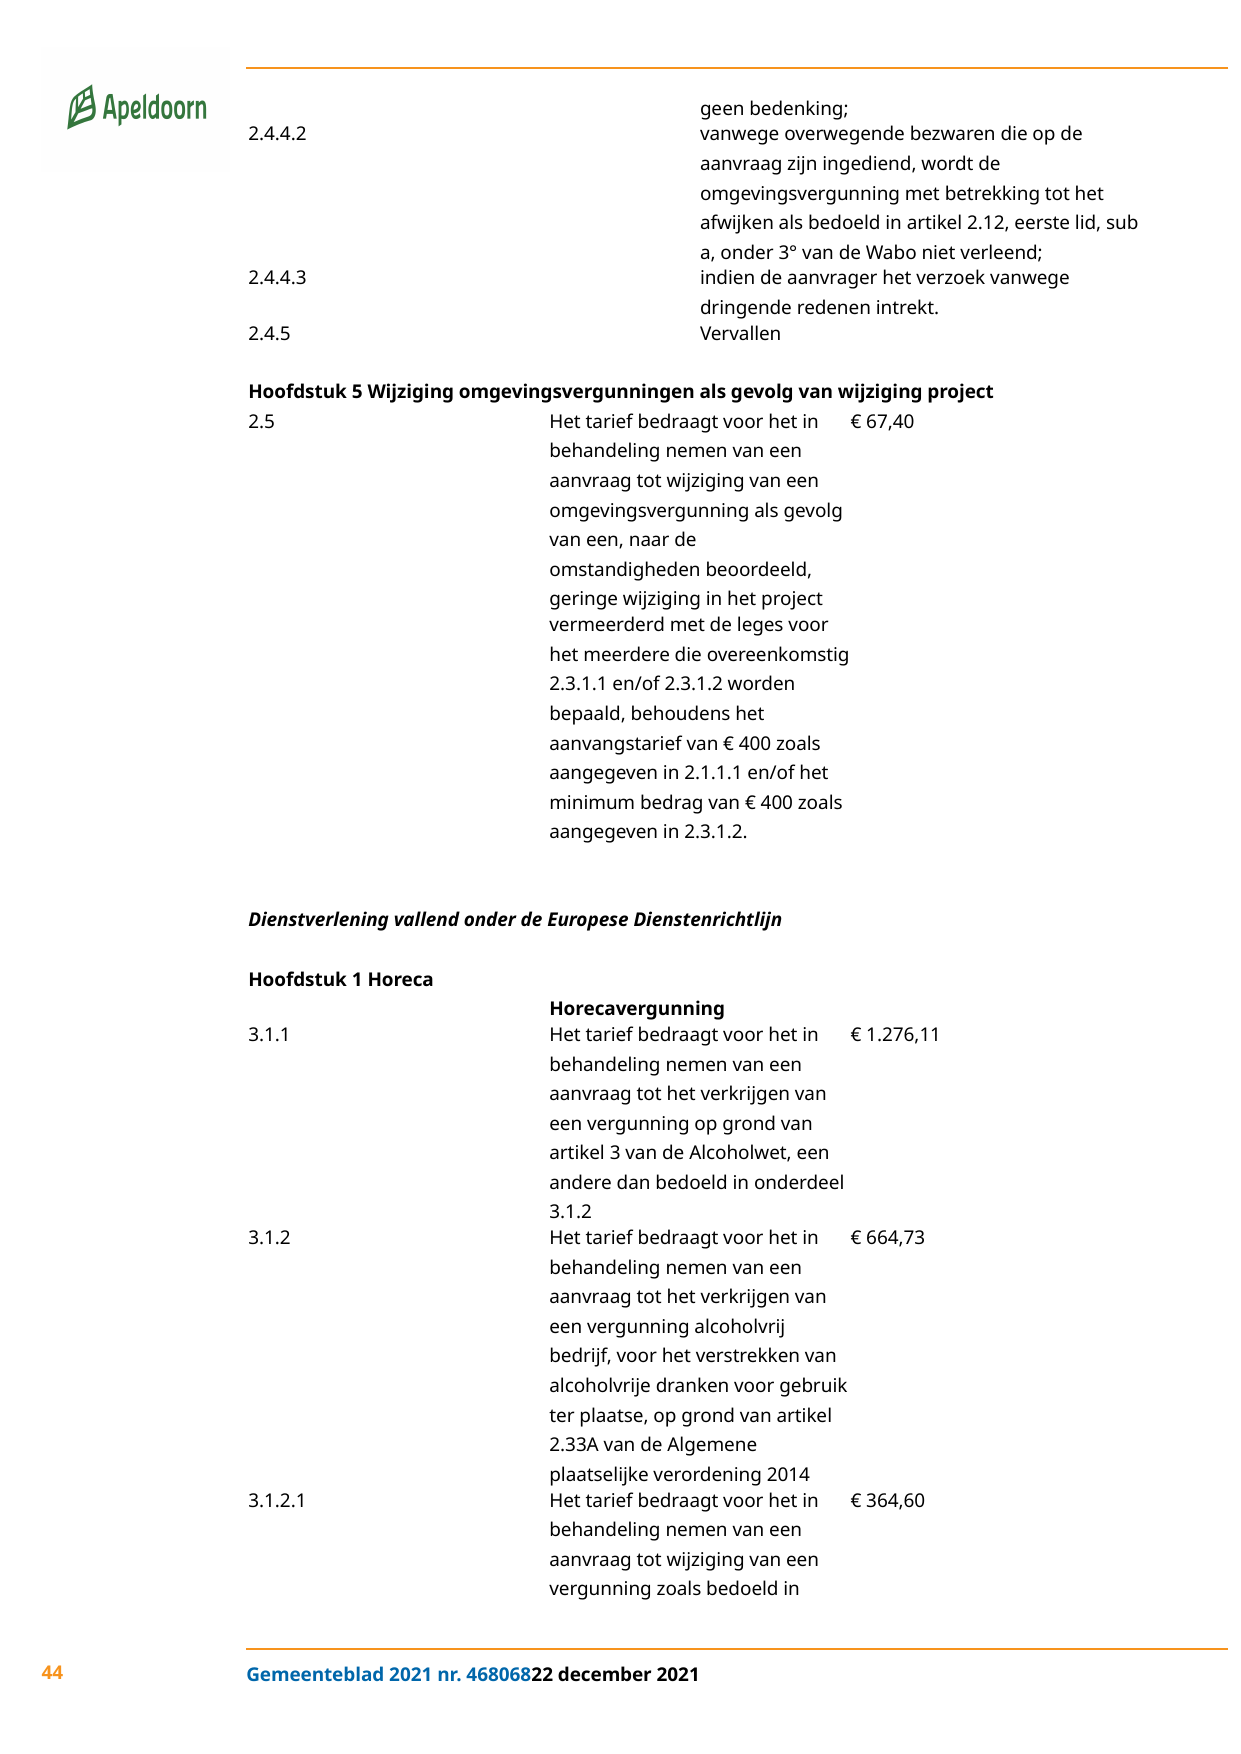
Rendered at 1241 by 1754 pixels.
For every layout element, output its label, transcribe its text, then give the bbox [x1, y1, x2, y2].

table_header Het tarief bedraagt voor het in behandeling nemen van een aanvraag tot wijziging van een omgevingsvergunning als gevolg van een, naar de omstandigheden beoordeeld, geringe wijziging in het project [549, 408, 850, 611]
text Dienstverlening vallend onder de Europese Dienstenrichtlijn [248, 907, 1152, 932]
table_cell [248, 611, 549, 844]
table_header Horecavergunning [549, 995, 850, 1021]
table_header [850, 995, 1152, 1021]
table_cell geen bedenking; [700, 95, 1152, 121]
table_cell 3.1.2.1 [248, 1487, 549, 1601]
table_header [248, 995, 549, 1021]
table_cell 2.4.5 [248, 320, 700, 346]
text Hoofdstuk 1 Horeca [248, 966, 1152, 991]
table_cell indien de aanvrager het verzoek vanwege dringende redenen intrekt. [700, 265, 1152, 320]
table_header 2.5 [248, 408, 549, 611]
table_cell vermeerderd met de leges voor het meerdere die overeenkomstig 2.3.1.1 en/of 2.3.1.2 worden bepaald, behoudens het aanvangstarief van € 400 zoals aangegeven in 2.1.1.1 en/of het minimum bedrag van € 400 zoals aangegeven in 2.3.1.2. [549, 611, 850, 844]
table_cell € 1.276,11 [850, 1021, 1152, 1224]
table_cell Het tarief bedraagt voor het in behandeling nemen van een aanvraag tot het verkrijgen van een vergunning op grond van artikel 3 van de Alcoholwet, een andere dan bedoeld in onderdeel 3.1.2 [549, 1021, 850, 1224]
table_cell € 364,60 [850, 1487, 1152, 1601]
table_cell [248, 95, 700, 121]
table_cell Vervallen [700, 320, 1152, 346]
table_header € 67,40 [850, 408, 1152, 611]
table_cell 3.1.1 [248, 1021, 549, 1224]
table_cell 2.4.4.2 [248, 121, 700, 264]
table_cell 2.4.4.3 [248, 265, 700, 320]
table_cell 3.1.2 [248, 1224, 549, 1487]
table_cell Het tarief bedraagt voor het in behandeling nemen van een aanvraag tot het verkrijgen van een vergunning alcoholvrij bedrijf, voor het verstrekken van alcoholvrije dranken voor gebruik ter plaatse, op grond van artikel 2.33A van de Algemene plaatselijke verordening 2014 [549, 1224, 850, 1487]
table_cell vanwege overwegende bezwaren die op de aanvraag zijn ingediend, wordt de omgevingsvergunning met betrekking tot het afwijken als bedoeld in artikel 2.12, eerste lid, sub a, onder 3° van de Wabo niet verleend; [700, 121, 1152, 264]
table_cell [850, 611, 1152, 844]
picture [41, 47, 231, 172]
table_cell Het tarief bedraagt voor het in behandeling nemen van een aanvraag tot wijziging van een vergunning zoals bedoeld in [549, 1487, 850, 1601]
text Hoofdstuk 5 Wijziging omgevingsvergunningen als gevolg van wijziging project [248, 378, 1152, 404]
table_cell € 664,73 [850, 1224, 1152, 1487]
